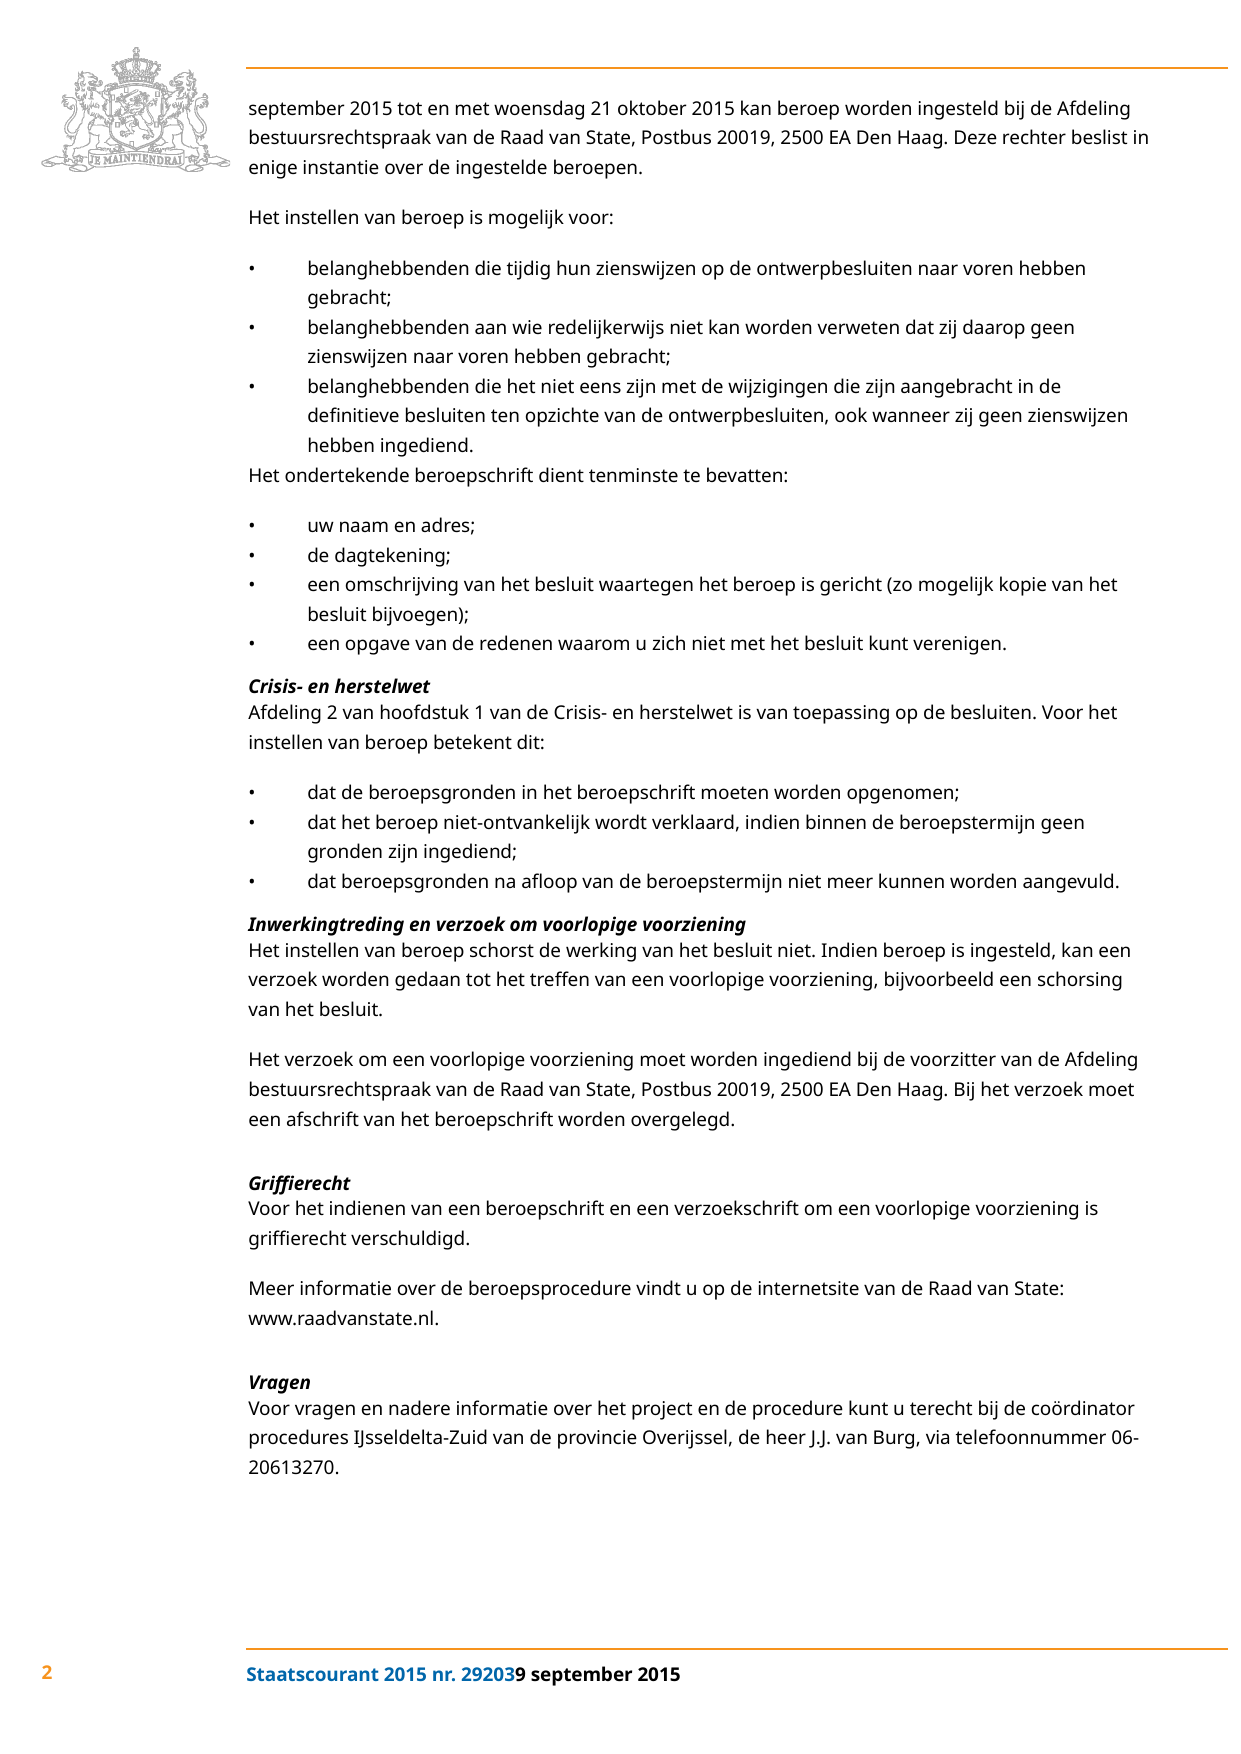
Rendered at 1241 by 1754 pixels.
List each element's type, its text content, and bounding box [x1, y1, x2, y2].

text Griffierecht [248, 1170, 1152, 1196]
text Vragen [248, 1369, 1152, 1395]
list uw naam en adres; [248, 512, 1152, 538]
text Meer informatie over de beroepsprocedure vindt u op de internetsite van de Raad van State: www.raadvanstate.nl. [248, 1276, 1152, 1331]
text Crisis- en herstelwet [248, 674, 1152, 699]
list een omschrijving van het besluit waartegen het beroep is gericht (zo mogelijk kopie van het besluit bijvoegen); [248, 571, 1152, 627]
text Afdeling 2 van hoofdstuk 1 van de Crisis- en herstelwet is van toepassing op de besluiten. Voor het instellen van beroep betekent dit: [248, 699, 1152, 755]
text Het verzoek om een voorlopige voorziening moet worden ingediend bij de voorzitter van de Afdeling bestuursrechtspraak van de Raad van State, Postbus 20019, 2500 EA Den Haag. Bij het verzoek moet een afschrift van het beroepschrift worden overgelegd. [248, 1047, 1152, 1132]
list een opgave van de redenen waarom u zich niet met het besluit kunt verenigen. [248, 631, 1152, 656]
text Het ondertekende beroepschrift dient tenminste te bevatten: [248, 462, 1152, 488]
list belanghebbenden die het niet eens zijn met de wijzigingen die zijn aangebracht in de definitieve besluiten ten opzichte van de ontwerpbesluiten, ook wanneer zij geen zienswijzen hebben ingediend. [248, 373, 1152, 458]
picture [41, 47, 231, 172]
text Voor het indienen van een beroepschrift en een verzoekschrift om een voorlopige voorziening is griffierecht verschuldigd. [248, 1196, 1152, 1251]
list dat het beroep niet-ontvankelijk wordt verklaard, indien binnen de beroepstermijn geen gronden zijn ingediend; [248, 809, 1152, 864]
text Het instellen van beroep is mogelijk voor: [248, 204, 1152, 230]
list dat beroepsgronden na afloop van de beroepstermijn niet meer kunnen worden aangevuld. [248, 868, 1152, 894]
list de dagtekening; [248, 542, 1152, 568]
list belanghebbenden aan wie redelijkerwijs niet kan worden verweten dat zij daarop geen zienswijzen naar voren hebben gebracht; [248, 314, 1152, 369]
list dat de beroepsgronden in het beroepschrift moeten worden opgenomen; [248, 779, 1152, 805]
list belanghebbenden die tijdig hun zienswijzen op de ontwerpbesluiten naar voren hebben gebracht; [248, 255, 1152, 310]
text september 2015 tot en met woensdag 21 oktober 2015 kan beroep worden ingesteld bij de Afdeling bestuursrechtspraak van de Raad van State, Postbus 20019, 2500 EA Den Haag. Deze rechter beslist in enige instantie over de ingestelde beroepen. [248, 95, 1152, 180]
text Inwerkingtreding en verzoek om voorlopige voorziening [248, 911, 1152, 937]
text Het instellen van beroep schorst de werking van het besluit niet. Indien beroep is ingesteld, kan een verzoek worden gedaan tot het treffen van een voorlopige voorziening, bijvoorbeeld een schorsing van het besluit. [248, 937, 1152, 1022]
text Voor vragen en nadere informatie over het project en de procedure kunt u terecht bij de coördinator procedures IJsseldelta-Zuid van de provincie Overijssel, de heer J.J. van Burg, via telefoonnummer 06-20613270. [248, 1395, 1152, 1480]
